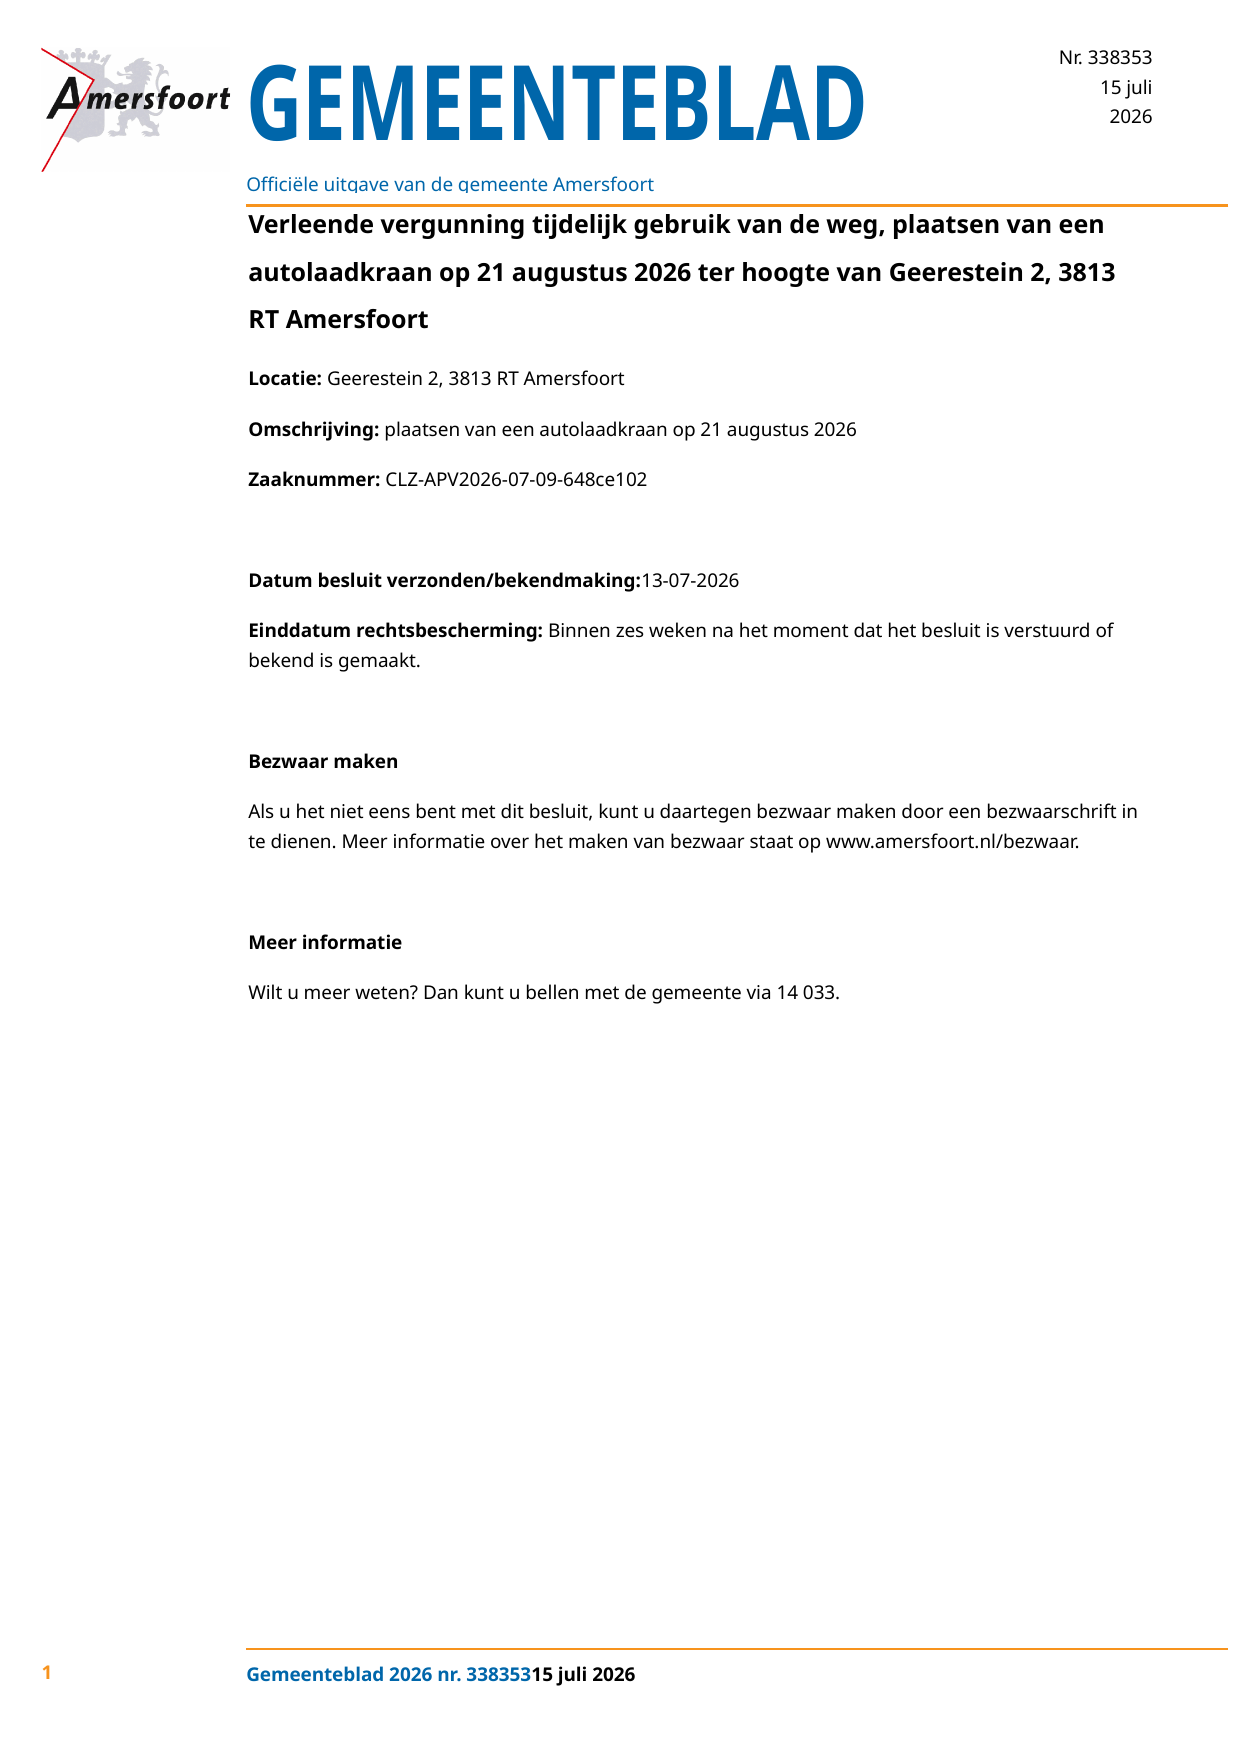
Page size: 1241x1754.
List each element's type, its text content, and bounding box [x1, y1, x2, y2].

text Bezwaar maken [248, 748, 1152, 774]
text Einddatum rechtsbescherming: Binnen zes weken na het moment dat het besluit is verstuurd of bekend is gemaakt. [248, 618, 1152, 673]
text Meer informatie [248, 929, 1152, 954]
text Als u het niet eens bent met dit besluit, kunt u daartegen bezwaar maken door een bezwaarschrift in te dienen. Meer informatie over het maken van bezwaar staat op www.amersfoort.nl/bezwaar. [248, 798, 1152, 854]
text Verleende vergunning tijdelijk gebruik van de weg, plaatsen van een autolaadkraan op 21 augustus 2026 ter hoogte van Geerestein 2, 3813 RT Amersfoort [248, 207, 1152, 336]
text Datum besluit verzonden/bekendmaking:13-07-2026 [248, 567, 1152, 593]
text Omschrijving: plaatsen van een autolaadkraan op 21 augustus 2026 [248, 416, 1152, 442]
text Locatie: Geerestein 2, 3813 RT Amersfoort [248, 366, 1152, 391]
picture [41, 47, 231, 172]
text Zaaknummer: CLZ-APV2026-07-09-648ce102 [248, 466, 1152, 492]
text Wilt u meer weten? Dan kunt u bellen met de gemeente via 14 033. [248, 979, 1152, 1005]
